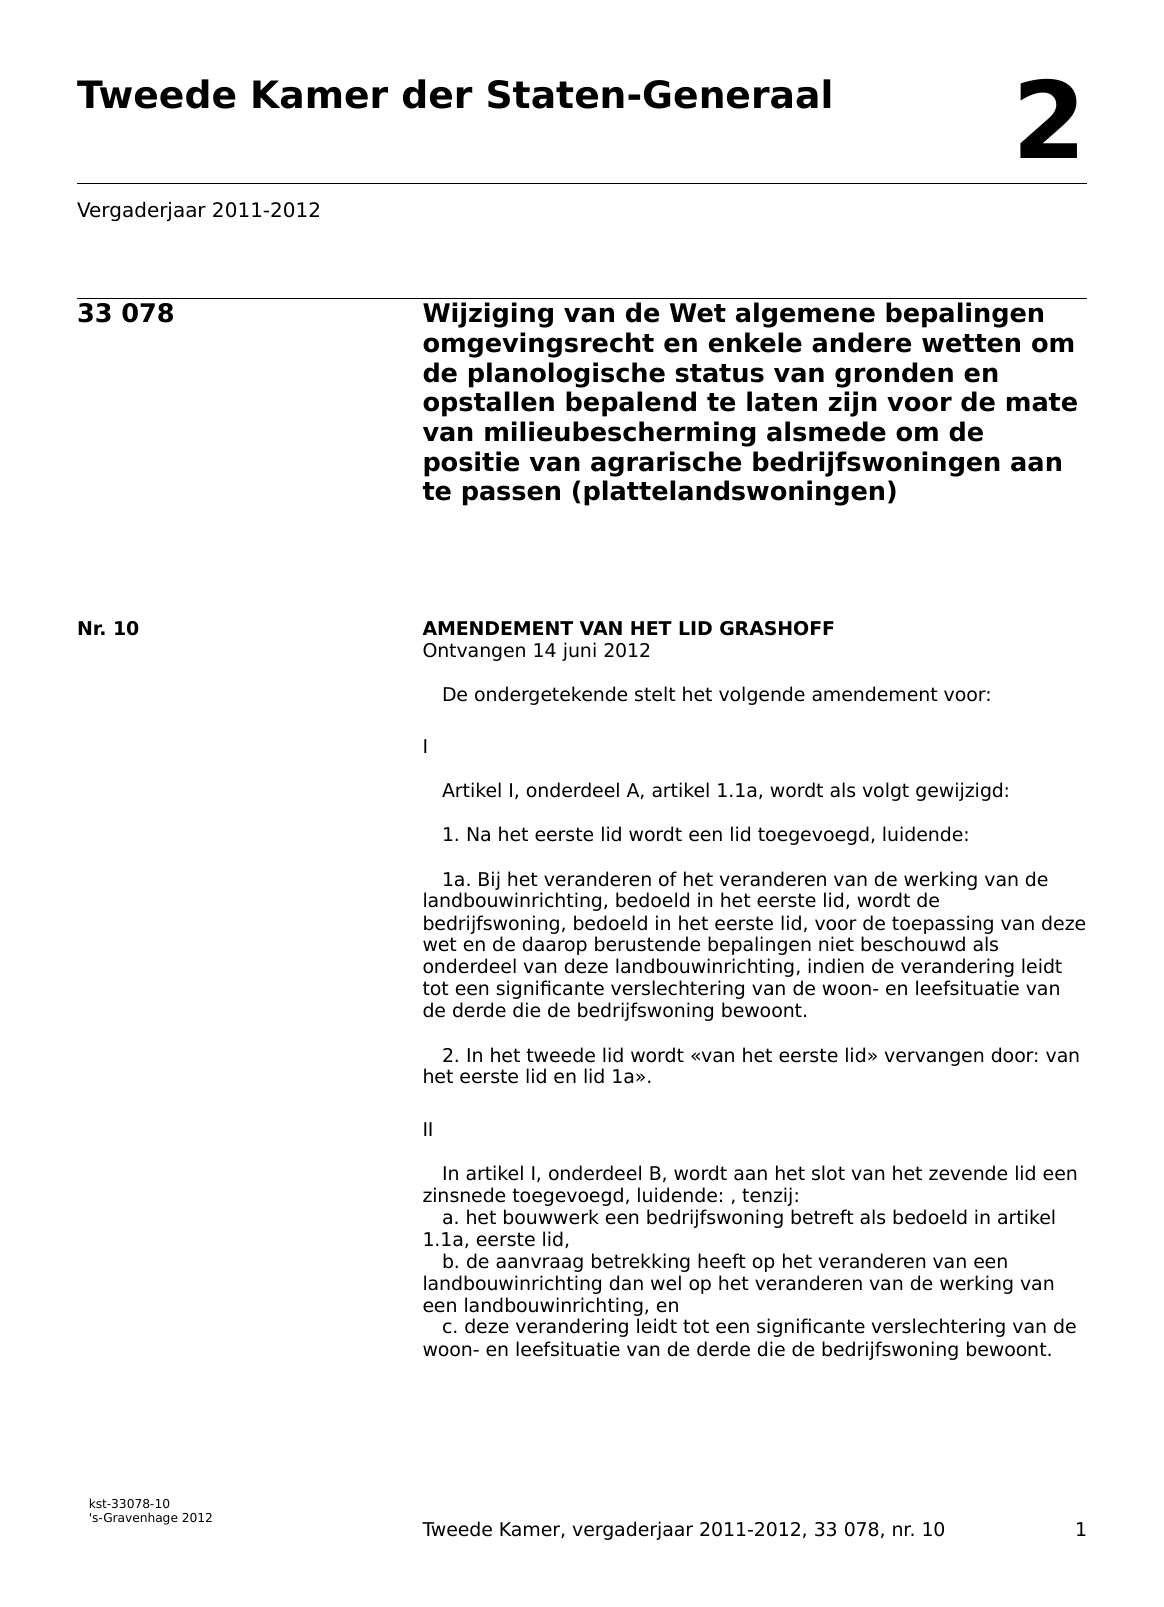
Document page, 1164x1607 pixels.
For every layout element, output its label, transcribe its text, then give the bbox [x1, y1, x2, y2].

text a. het bouwwerk een bedrijfswoning betreft als bedoeld in artikel 1.1a, eerste lid, [422, 1207, 1087, 1251]
table_cell Vergaderjaar 2011-2012 [77, 184, 1087, 298]
text 2. In het tweede lid wordt «van het eerste lid» vervangen door: van het eerste lid en lid 1a». [422, 1044, 1087, 1088]
text Artikel I, onderdeel A, artikel 1.1a, wordt als volgt gewijzigd: [422, 780, 1087, 802]
table_header 2 [886, 59, 1087, 183]
text 1. Na het eerste lid wordt een lid toegevoegd, luidende: [422, 824, 1087, 846]
text Ontvangen 14 juni 2012 [422, 640, 1087, 662]
text In artikel I, onderdeel B, wordt aan het slot van het zevende lid een zinsnede toegevoegd, luidende: , tenzij: [422, 1163, 1087, 1207]
text b. de aanvraag betrekking heeft op het veranderen van een landbouwinrichting dan wel op het veranderen van de werking van een landbouwinrichting, en [422, 1251, 1087, 1316]
subtitle 33 078 Wijziging van de Wet algemene bepalingen omgevingsrecht en enkele andere wetten om de planologische status van gronden en opstallen bepalend te laten zijn voor de mate van milieubescherming alsmede om de positie van agrarische bedrijfswoningen aan te passen (plattelandswoningen) [77, 299, 1087, 507]
text 1a. Bij het veranderen of het veranderen van de werking van de landbouwinrichting, bedoeld in het eerste lid, wordt de bedrijfswoning, bedoeld in het eerste lid, voor de toepassing van deze wet en de daarop berustende bepalingen niet beschouwd als onderdeel van deze landbouwinrichting, indien de verandering leidt tot een significante verslechtering van de woon- en leefsituatie van de derde die de bedrijfswoning bewoont. [422, 868, 1087, 1022]
subtitle Nr. 10 AMENDEMENT VAN HET LID GRASHOFF [77, 618, 1087, 640]
subtitle I [422, 736, 1087, 758]
table_header Tweede Kamer der Staten-Generaal [77, 59, 886, 183]
text 's-Gravenhage 2012 [88, 1511, 323, 1525]
subtitle II [422, 1118, 1087, 1140]
text kst-33078-10 [88, 1497, 323, 1511]
text c. deze verandering leidt tot een significante verslechtering van de woon- en leefsituatie van de derde die de bedrijfswoning bewoont. [422, 1316, 1087, 1360]
text De ondergetekende stelt het volgende amendement voor: [422, 684, 1087, 706]
